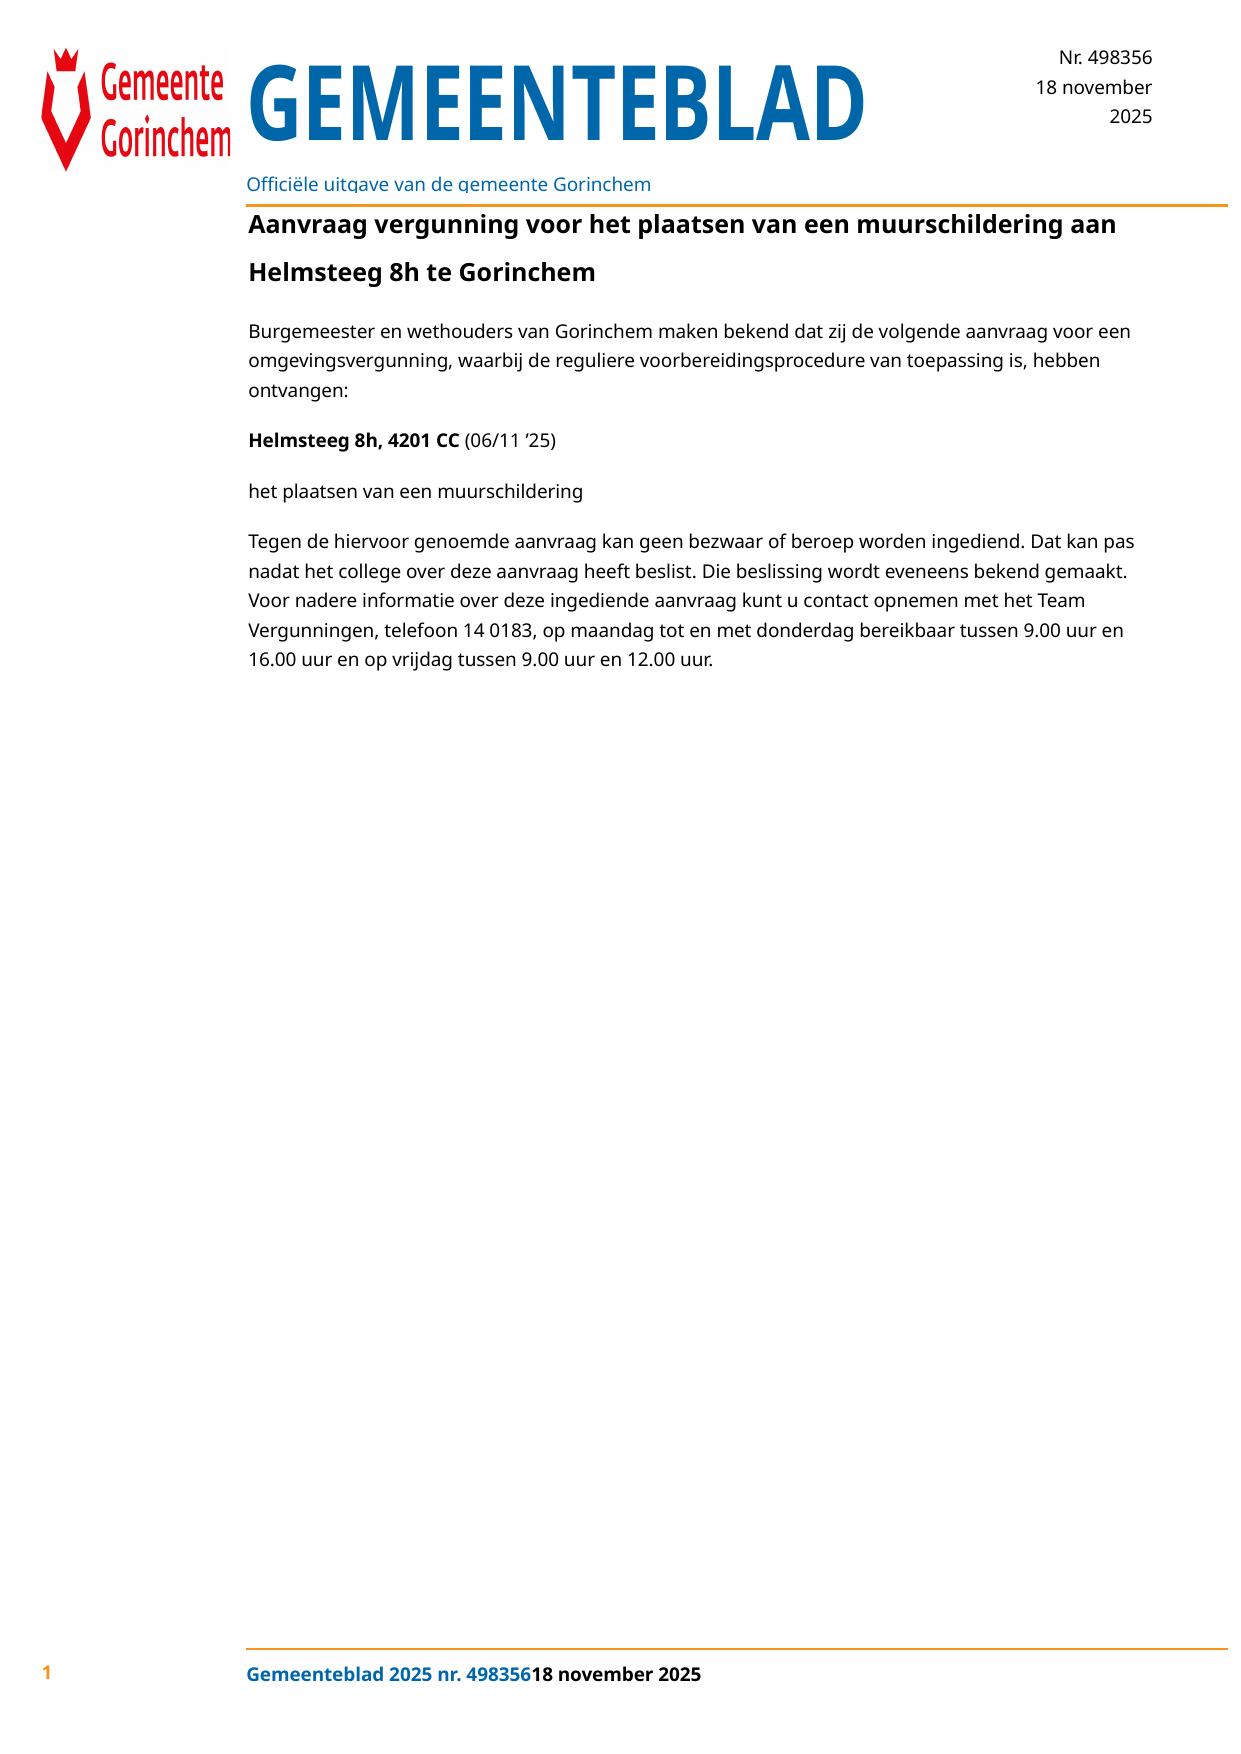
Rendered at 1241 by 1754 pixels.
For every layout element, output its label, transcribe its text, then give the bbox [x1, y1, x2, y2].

text Helmsteeg 8h, 4201 CC (06/11 ’25) [248, 427, 1152, 453]
text Tegen de hiervoor genoemde aanvraag kan geen bezwaar of beroep worden ingediend. Dat kan pas nadat het college over deze aanvraag heeft beslist. Die beslissing wordt eveneens bekend gemaakt. Voor nadere informatie over deze ingediende aanvraag kunt u contact opnemen met het Team Vergunningen, telefoon 14 0183, op maandag tot en met donderdag bereikbaar tussen 9.00 uur en 16.00 uur en op vrijdag tussen 9.00 uur en 12.00 uur. [248, 528, 1152, 672]
text Aanvraag vergunning voor het plaatsen van een muurschildering aan Helmsteeg 8h te Gorinchem [248, 207, 1152, 288]
text het plaatsen van een muurschildering [248, 478, 1152, 504]
text Burgemeester en wethouders van Gorinchem maken bekend dat zij de volgende aanvraag voor een omgevingsvergunning, waarbij de reguliere voorbereidingsprocedure van toepassing is, hebben ontvangen: [248, 318, 1152, 403]
picture [41, 47, 231, 172]
